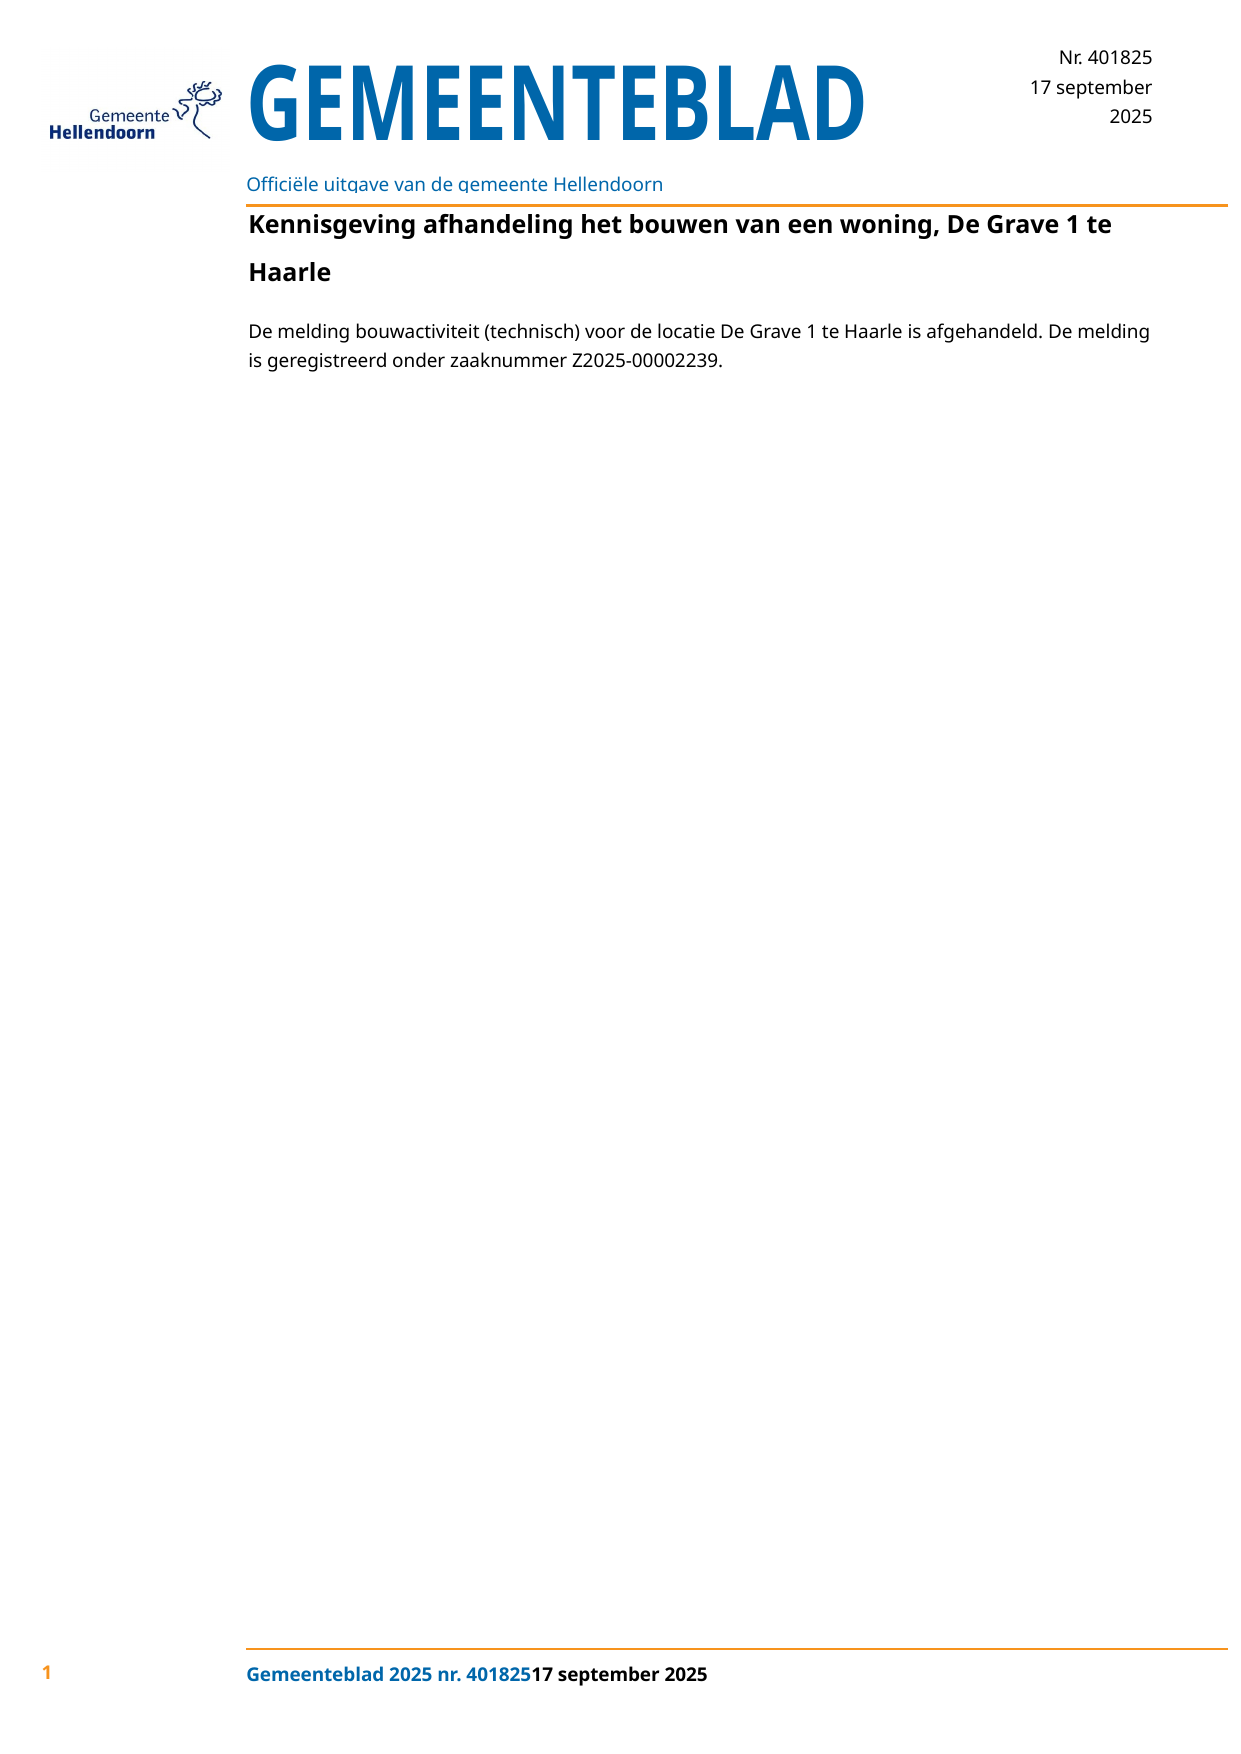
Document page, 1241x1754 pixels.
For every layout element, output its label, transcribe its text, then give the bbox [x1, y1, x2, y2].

text Kennisgeving afhandeling het bouwen van een woning, De Grave 1 te Haarle [248, 207, 1152, 288]
picture [41, 47, 231, 172]
text De melding bouwactiviteit (technisch) voor de locatie De Grave 1 te Haarle is afgehandeld. De melding is geregistreerd onder zaaknummer Z2025-00002239. [248, 318, 1152, 373]
